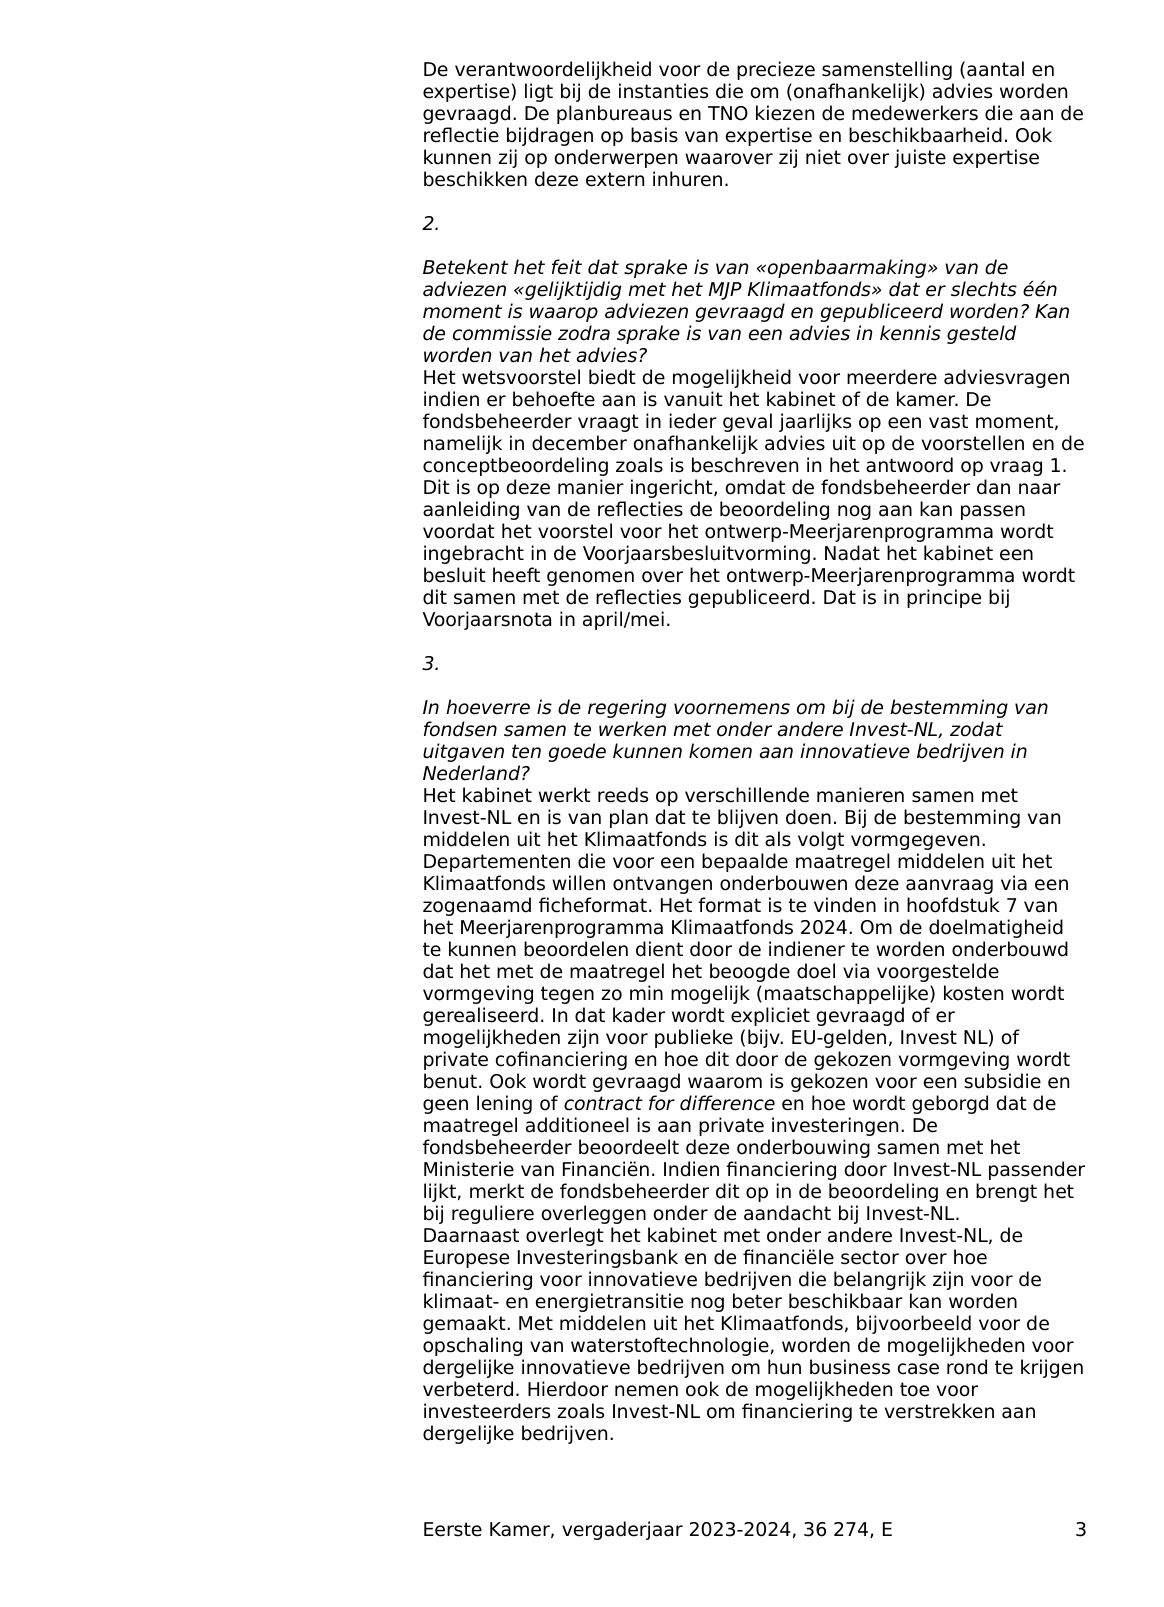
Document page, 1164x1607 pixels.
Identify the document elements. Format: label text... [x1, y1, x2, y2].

subtitle 3. [422, 653, 1087, 675]
text In hoeverre is de regering voornemens om bij de bestemming van fondsen samen te werken met onder andere Invest-NL, zodat uitgaven ten goede kunnen komen aan innovatieve bedrijven in Nederland? [422, 697, 1087, 785]
text De verantwoordelijkheid voor de precieze samenstelling (aantal en expertise) ligt bij de instanties die om (onafhankelijk) advies worden gevraagd. De planbureaus en TNO kiezen de medewerkers die aan de reflectie bijdragen op basis van expertise en beschikbaarheid. Ook kunnen zij op onderwerpen waarover zij niet over juiste expertise beschikken deze extern inhuren. [422, 59, 1087, 191]
subtitle 2. [422, 213, 1087, 235]
text Het wetsvoorstel biedt de mogelijkheid voor meerdere adviesvragen indien er behoefte aan is vanuit het kabinet of de kamer. De fondsbeheerder vraagt in ieder geval jaarlijks op een vast moment, namelijk in december onafhankelijk advies uit op de voorstellen en de conceptbeoordeling zoals is beschreven in het antwoord op vraag 1. Dit is op deze manier ingericht, omdat de fondsbeheerder dan naar aanleiding van de reflecties de beoordeling nog aan kan passen voordat het voorstel voor het ontwerp-Meerjarenprogramma wordt ingebracht in de Voorjaarsbesluitvorming. Nadat het kabinet een besluit heeft genomen over het ontwerp-Meerjarenprogramma wordt dit samen met de reflecties gepubliceerd. Dat is in principe bij Voorjaarsnota in april/mei. [422, 367, 1087, 631]
text Betekent het feit dat sprake is van «openbaarmaking» van de adviezen «gelijktijdig met het MJP Klimaatfonds» dat er slechts één moment is waarop adviezen gevraagd en gepubliceerd worden? Kan de commissie zodra sprake is van een advies in kennis gesteld worden van het advies? [422, 257, 1087, 367]
text Het kabinet werkt reeds op verschillende manieren samen met Invest-NL en is van plan dat te blijven doen. Bij de bestemming van middelen uit het Klimaatfonds is dit als volgt vormgegeven. Departementen die voor een bepaalde maatregel middelen uit het Klimaatfonds willen ontvangen onderbouwen deze aanvraag via een zogenaamd ficheformat. Het format is te vinden in hoofdstuk 7 van het Meerjarenprogramma Klimaatfonds 2024. Om de doelmatigheid te kunnen beoordelen dient door de indiener te worden onderbouwd dat het met de maatregel het beoogde doel via voorgestelde vormgeving tegen zo min mogelijk (maatschappelijke) kosten wordt gerealiseerd. In dat kader wordt expliciet gevraagd of er mogelijkheden zijn voor publieke (bijv. EU-gelden, Invest NL) of private cofinanciering en hoe dit door de gekozen vormgeving wordt benut. Ook wordt gevraagd waarom is gekozen voor een subsidie en geen lening of contract for difference en hoe wordt geborgd dat de maatregel additioneel is aan private investeringen. De fondsbeheerder beoordeelt deze onderbouwing samen met het Ministerie van Financiën. Indien financiering door Invest-NL passender lijkt, merkt de fondsbeheerder dit op in de beoordeling en brengt het bij reguliere overleggen onder de aandacht bij Invest-NL. [422, 785, 1087, 1225]
text Daarnaast overlegt het kabinet met onder andere Invest-NL, de Europese Investeringsbank en de financiële sector over hoe financiering voor innovatieve bedrijven die belangrijk zijn voor de klimaat- en energietransitie nog beter beschikbaar kan worden gemaakt. Met middelen uit het Klimaatfonds, bijvoorbeeld voor de opschaling van waterstoftechnologie, worden de mogelijkheden voor dergelijke innovatieve bedrijven om hun business case rond te krijgen verbeterd. Hierdoor nemen ook de mogelijkheden toe voor investeerders zoals Invest-NL om financiering te verstrekken aan dergelijke bedrijven. [422, 1225, 1087, 1444]
